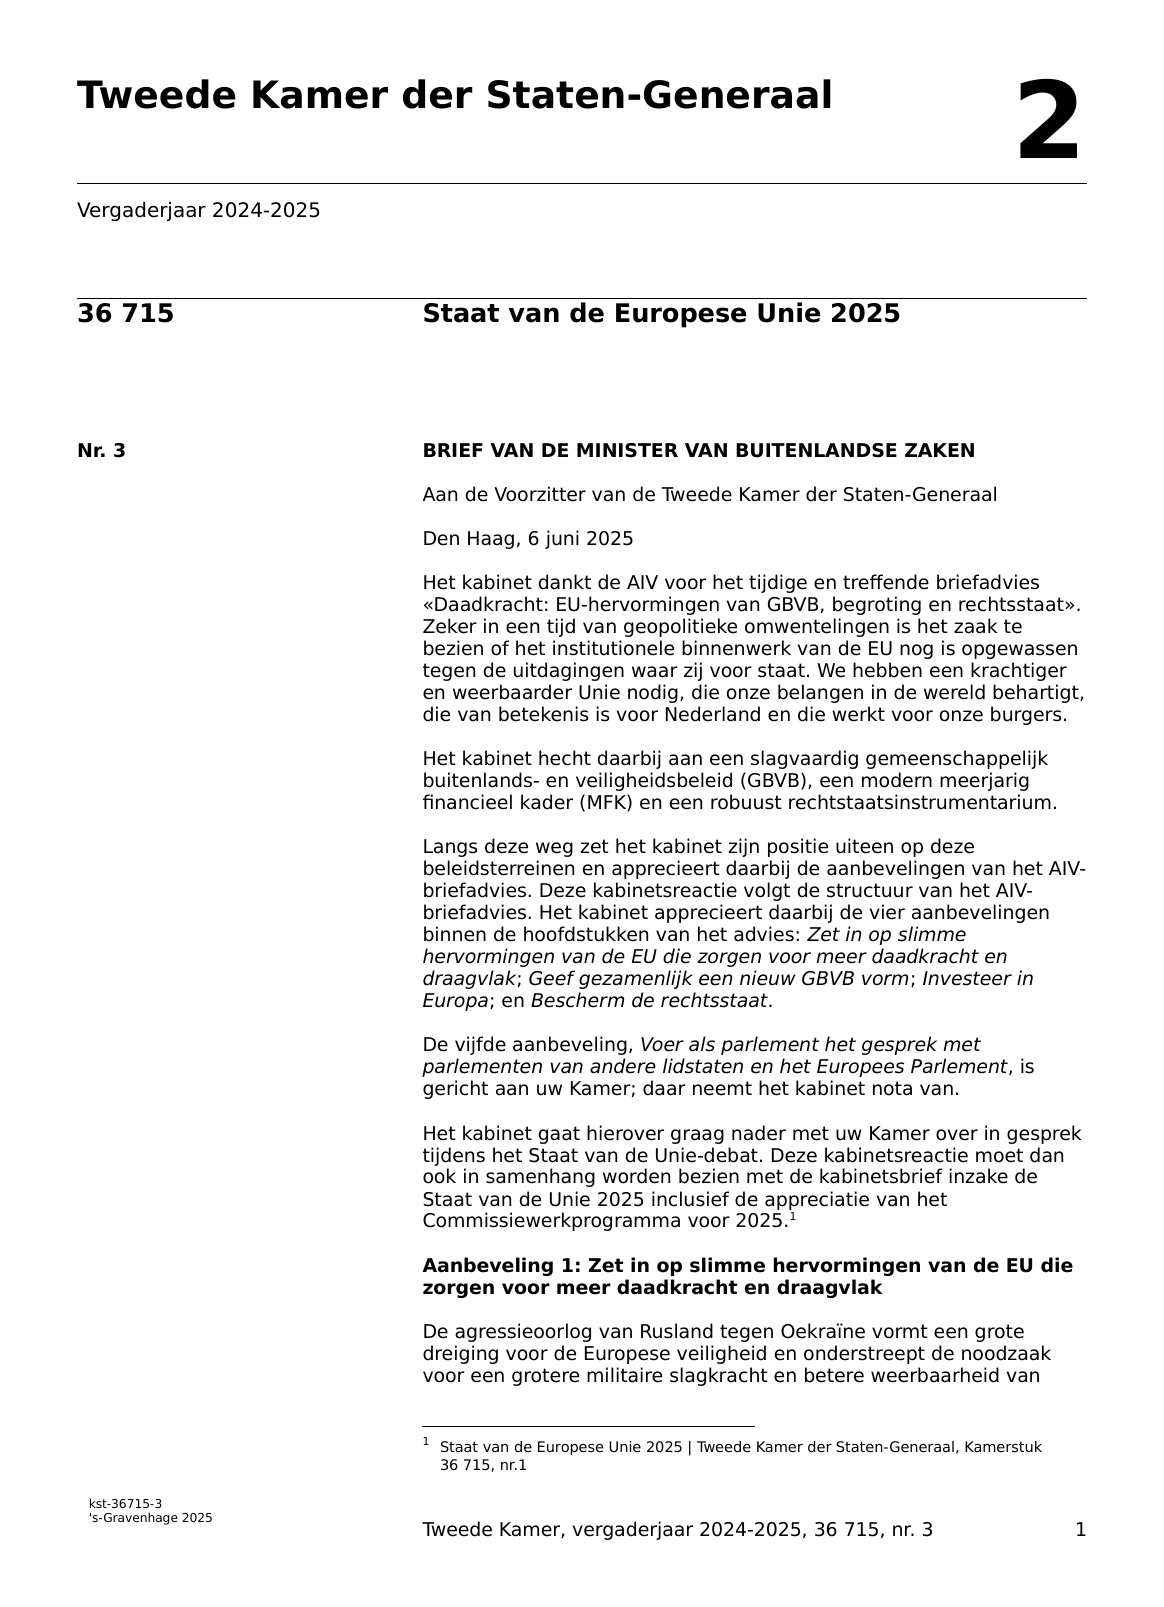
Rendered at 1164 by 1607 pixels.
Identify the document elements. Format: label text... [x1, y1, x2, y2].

text Het kabinet gaat hierover graag nader met uw Kamer over in gesprek tijdens het Staat van de Unie-debat. Deze kabinetsreactie moet dan ook in samenhang worden bezien met de kabinetsbrief inzake de Staat van de Unie 2025 inclusief de appreciatie van het Commissiewerkprogramma voor 2025. [422, 1122, 1087, 1232]
text Den Haag, 6 juni 2025 [422, 528, 1087, 550]
text kst-36715-3 [88, 1497, 323, 1511]
text De agressieoorlog van Rusland tegen Oekraïne vormt een grote dreiging voor de Europese veiligheid en onderstreept de noodzaak voor een grotere militaire slagkracht en betere weerbaarheid van [422, 1321, 1087, 1387]
table_header Tweede Kamer der Staten-Generaal [77, 59, 886, 183]
subtitle Aanbeveling 1: Zet in op slimme hervormingen van de EU die zorgen voor meer daadkracht en draagvlak [422, 1254, 1087, 1298]
text 's-Gravenhage 2025 [88, 1511, 323, 1525]
text De vijfde aanbeveling, Voer als parlement het gesprek met parlementen van andere lidstaten en het Europees Parlement, is gericht aan uw Kamer; daar neemt het kabinet nota van. [422, 1034, 1087, 1100]
table_header 2 [886, 59, 1087, 183]
subtitle Nr. 3 BRIEF VAN DE MINISTER VAN BUITENLANDSE ZAKEN [77, 440, 1087, 462]
text Het kabinet dankt de AIV voor het tijdige en treffende briefadvies «Daadkracht: EU-hervormingen van GBVB, begroting en rechtsstaat». Zeker in een tijd van geopolitieke omwentelingen is het zaak te bezien of het institutionele binnenwerk van de EU nog is opgewassen tegen de uitdagingen waar zij voor staat. We hebben een krachtiger en weerbaarder Unie nodig, die onze belangen in de wereld behartigt, die van betekenis is voor Nederland en die werkt voor onze burgers. [422, 572, 1087, 726]
subtitle 36 715 Staat van de Europese Unie 2025 [77, 299, 1087, 329]
text Het kabinet hecht daarbij aan een slagvaardig gemeenschappelijk buitenlands- en veiligheidsbeleid (GBVB), een modern meerjarig financieel kader (MFK) en een robuust rechtstaatsinstrumentarium. [422, 748, 1087, 814]
text Langs deze weg zet het kabinet zijn positie uiteen op deze beleidsterreinen en apprecieert daarbij de aanbevelingen van het AIV-briefadvies. Deze kabinetsreactie volgt de structuur van het AIV-briefadvies. Het kabinet apprecieert daarbij de vier aanbevelingen binnen de hoofdstukken van het advies: Zet in op slimme hervormingen van de EU die zorgen voor meer daadkracht en draagvlak; Geef gezamenlijk een nieuw GBVB vorm; Investeer in Europa; en Bescherm de rechtsstaat. [422, 836, 1087, 1012]
text Staat van de Europese Unie 2025 | Tweede Kamer der Staten-Generaal, Kamerstuk 36 715, nr.1 [422, 1435, 1087, 1474]
text Aan de Voorzitter van de Tweede Kamer der Staten-Generaal [422, 484, 1087, 506]
table_cell Vergaderjaar 2024-2025 [77, 184, 1087, 298]
